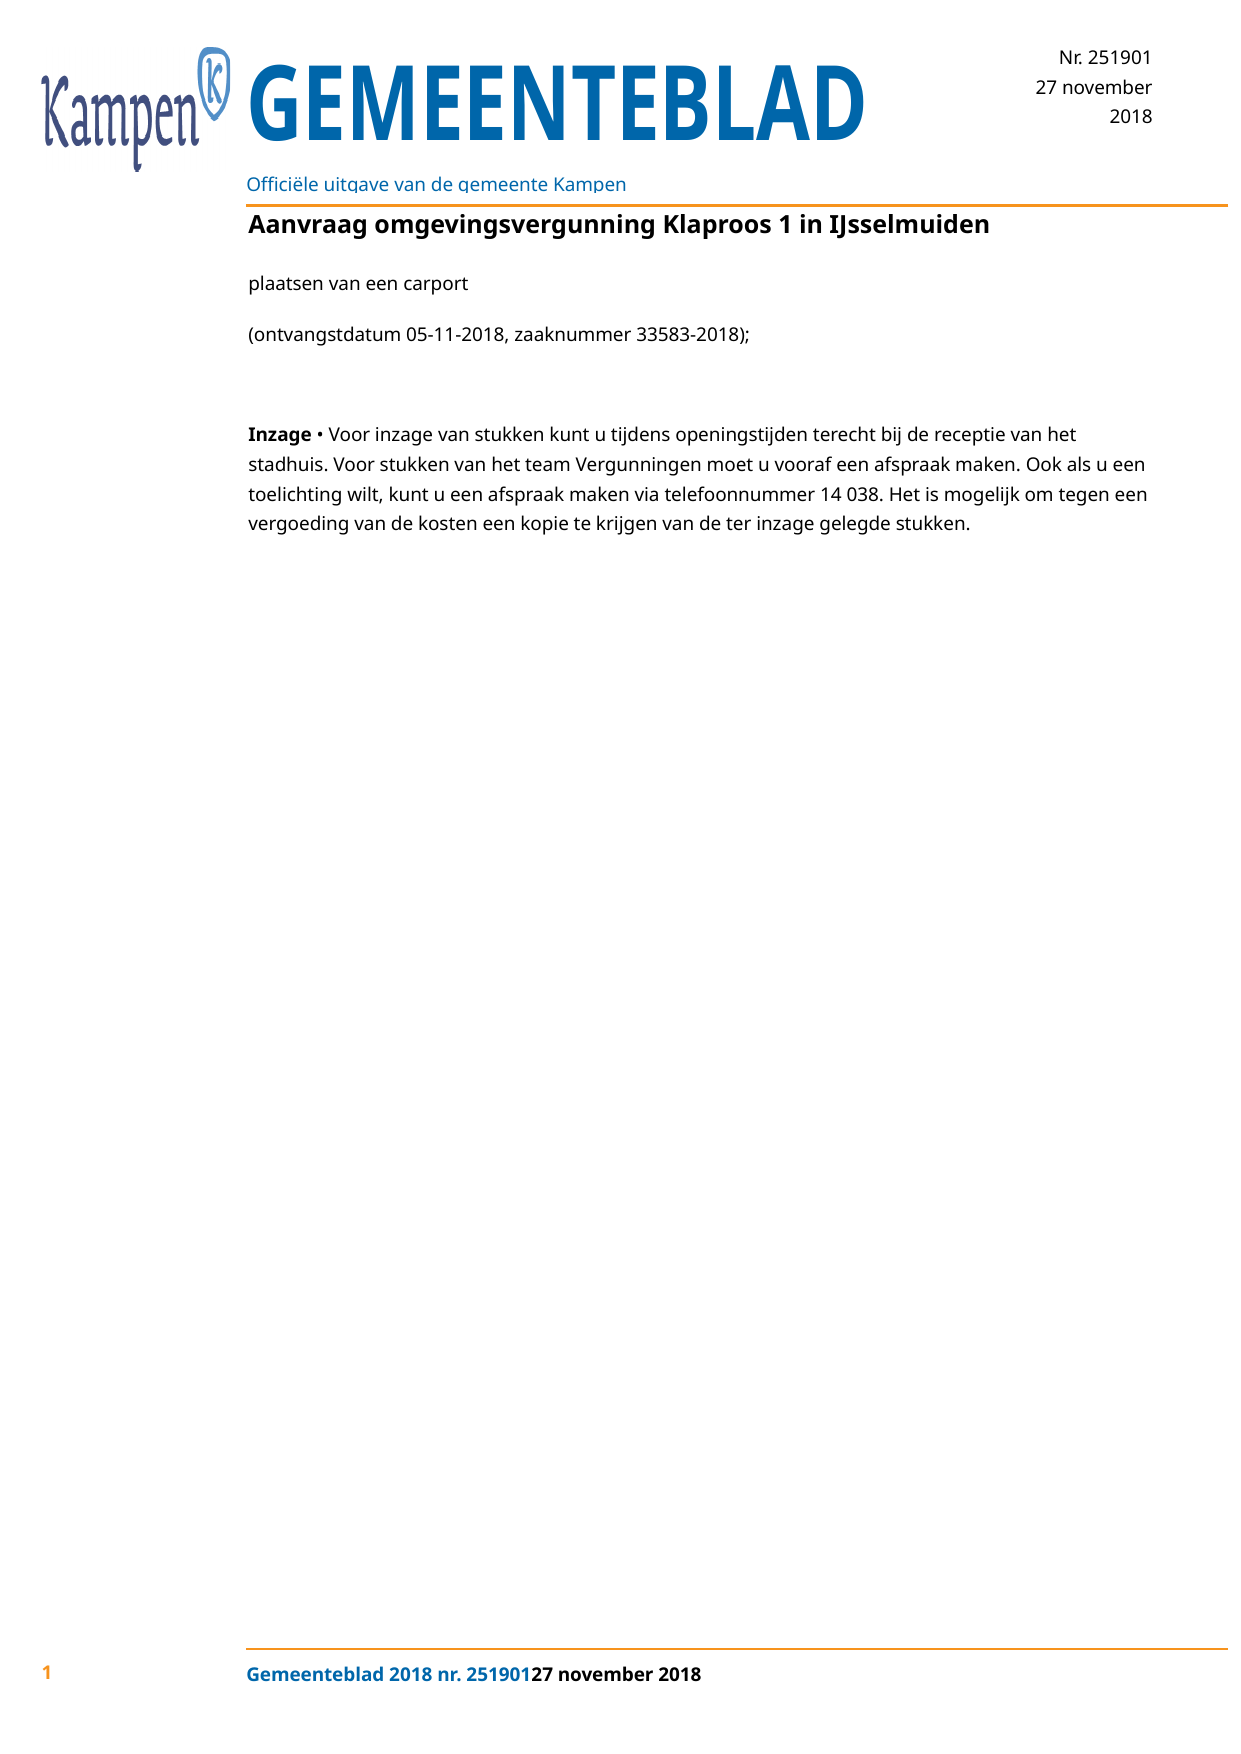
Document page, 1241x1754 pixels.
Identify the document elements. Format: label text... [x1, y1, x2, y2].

text Aanvraag omgevingsvergunning Klaproos 1 in IJsselmuiden [248, 207, 1152, 241]
picture [41, 47, 231, 172]
text (ontvangstdatum 05-11-2018, zaaknummer 33583-2018); [248, 321, 1152, 346]
text Inzage • Voor inzage van stukken kunt u tijdens openingstijden terecht bij de receptie van het stadhuis. Voor stukken van het team Vergunningen moet u vooraf een afspraak maken. Ook als u een toelichting wilt, kunt u een afspraak maken via telefoonnummer 14 038. Het is mogelijk om tegen een vergoeding van de kosten een kopie te krijgen van de ter inzage gelegde stukken. [248, 422, 1152, 536]
text plaatsen van een carport [248, 270, 1152, 296]
